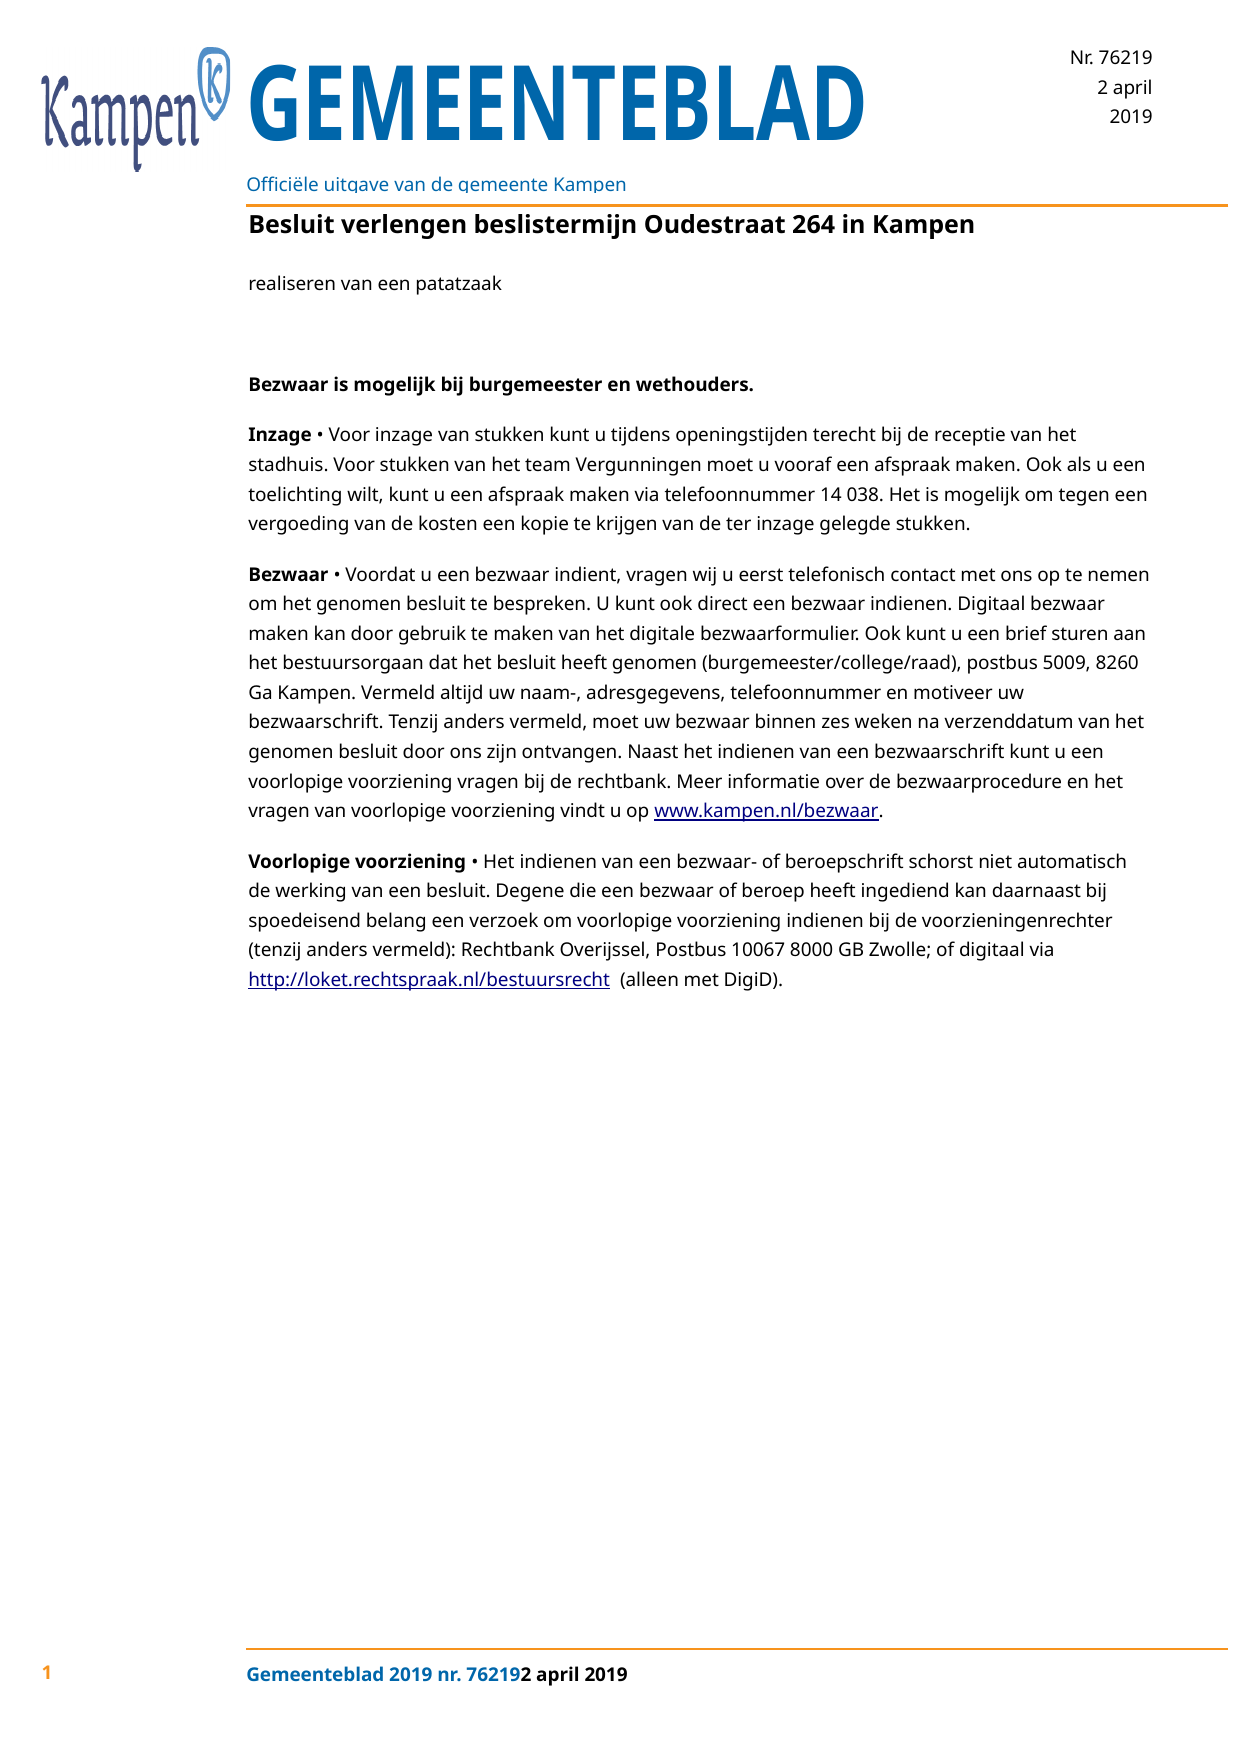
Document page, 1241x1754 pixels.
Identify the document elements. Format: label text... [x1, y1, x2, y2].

text Bezwaar • Voordat u een bezwaar indient, vragen wij u eerst telefonisch contact met ons op te nemen om het genomen besluit te bespreken. U kunt ook direct een bezwaar indienen. Digitaal bezwaar maken kan door gebruik te maken van het digitale bezwaarformulier. Ook kunt u een brief sturen aan het bestuursorgaan dat het besluit heeft genomen (burgemeester/college/raad), postbus 5009, 8260 Ga Kampen. Vermeld altijd uw naam-, adresgegevens, telefoonnummer en motiveer uw bezwaarschrift. Tenzij anders vermeld, moet uw bezwaar binnen zes weken na verzenddatum van het genomen besluit door ons zijn ontvangen. Naast het indienen van een bezwaarschrift kunt u een voorlopige voorziening vragen bij de rechtbank. Meer informatie over de bezwaarprocedure en het vragen van voorlopige voorziening vindt u op www.kampen.nl/bezwaar. [248, 561, 1152, 823]
text Bezwaar is mogelijk bij burgemeester en wethouders. [248, 371, 1152, 397]
picture [41, 47, 231, 172]
text realiseren van een patatzaak [248, 270, 1152, 296]
text Voorlopige voorziening • Het indienen van een bezwaar- of beroepschrift schorst niet automatisch de werking van een besluit. Degene die een bezwaar of beroep heeft ingediend kan daarnaast bij spoedeisend belang een verzoek om voorlopige voorziening indienen bij de voorzieningenrechter (tenzij anders vermeld): Rechtbank Overijssel, Postbus 10067 8000 GB Zwolle; of digitaal via http://loket.rechtspraak.nl/bestuursrecht (alleen met DigiD). [248, 848, 1152, 992]
text Besluit verlengen beslistermijn Oudestraat 264 in Kampen [248, 207, 1152, 241]
text Inzage • Voor inzage van stukken kunt u tijdens openingstijden terecht bij de receptie van het stadhuis. Voor stukken van het team Vergunningen moet u vooraf een afspraak maken. Ook als u een toelichting wilt, kunt u een afspraak maken via telefoonnummer 14 038. Het is mogelijk om tegen een vergoeding van de kosten een kopie te krijgen van de ter inzage gelegde stukken. [248, 422, 1152, 536]
